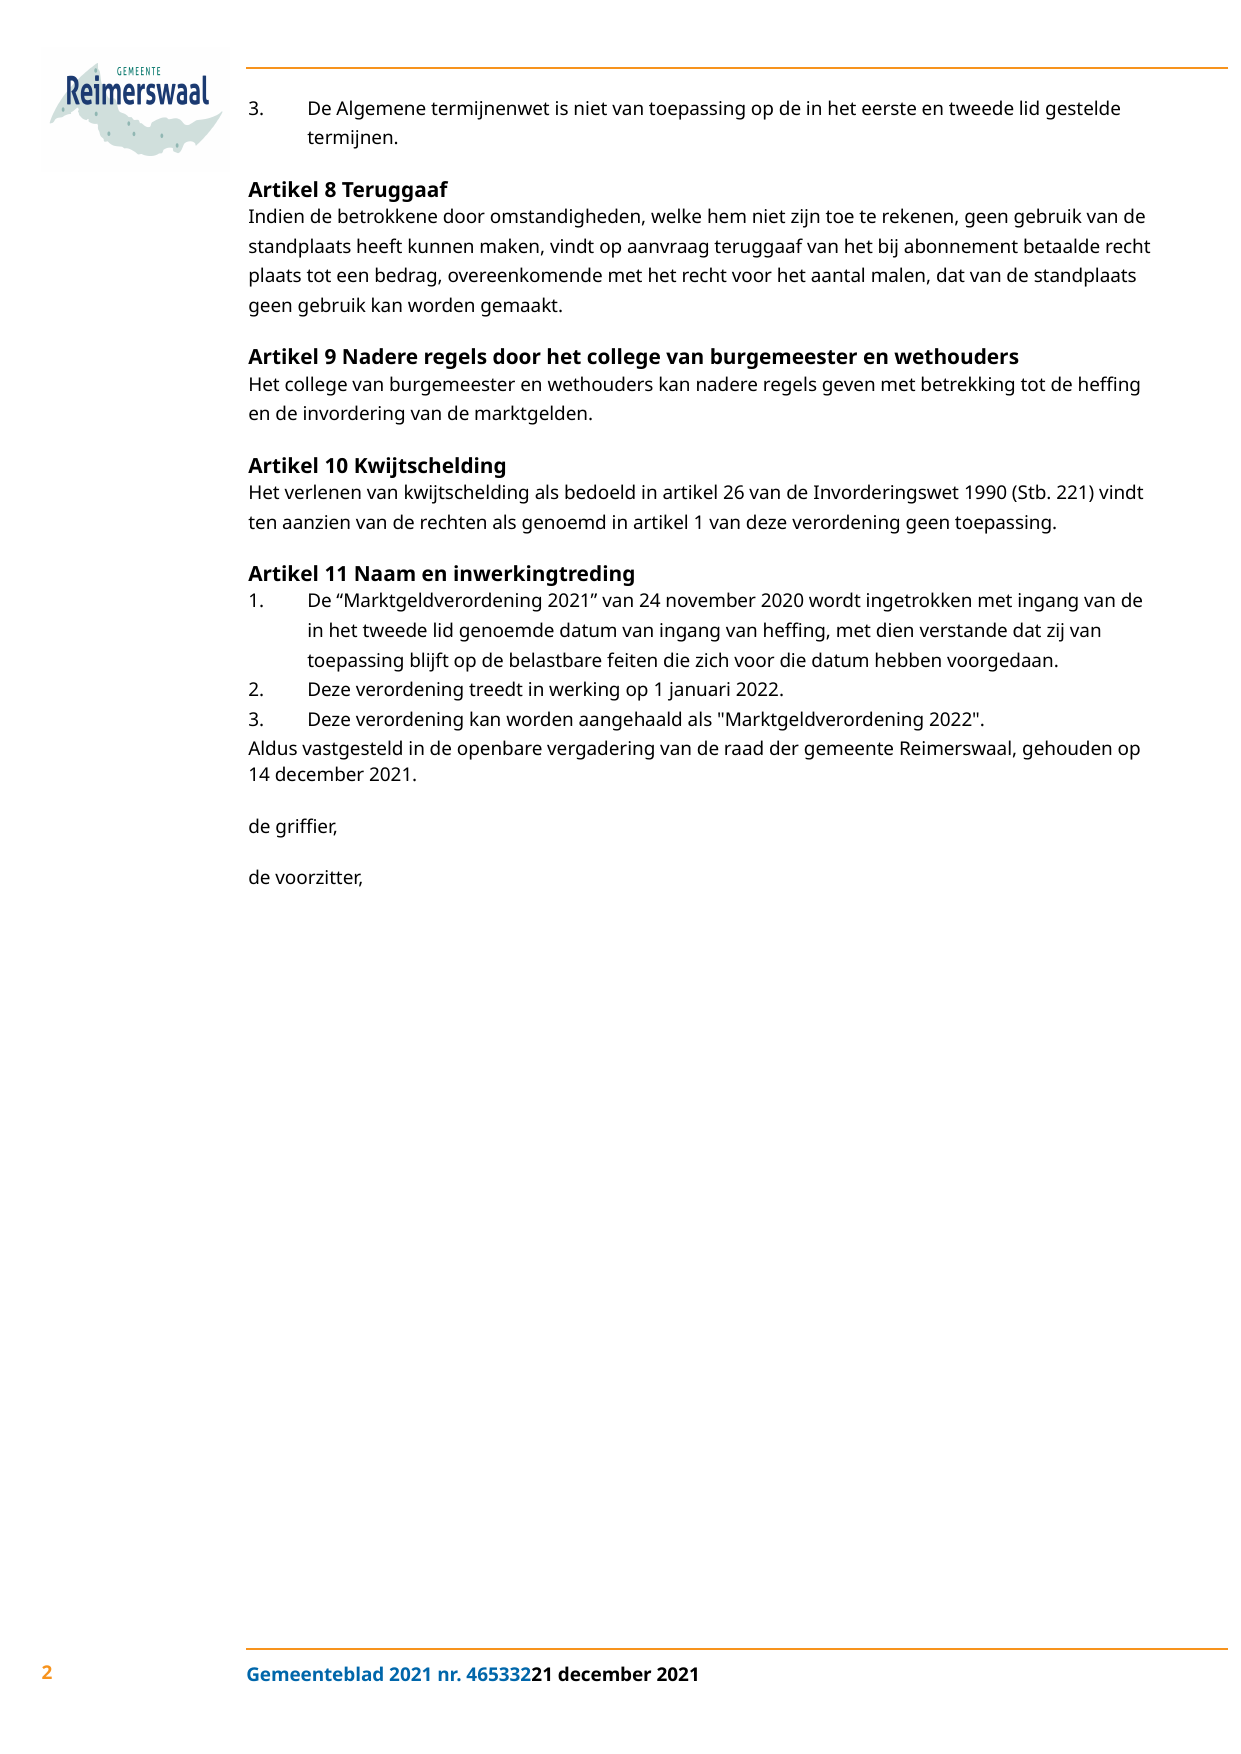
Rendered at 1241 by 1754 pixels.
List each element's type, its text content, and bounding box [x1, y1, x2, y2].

text Aldus vastgesteld in de openbare vergadering van de raad der gemeente Reimerswaal, gehouden op 14 december 2021. [248, 736, 1152, 787]
text Artikel 11 Naam en inwerkingtreding [248, 559, 1152, 588]
text Artikel 8 Teruggaaf [248, 175, 1152, 203]
text Indien de betrokkene door omstandigheden, welke hem niet zijn toe te rekenen, geen gebruik van de standplaats heeft kunnen maken, vindt op aanvraag teruggaaf van het bij abonnement betaalde recht plaats tot een bedrag, overeenkomende met het recht voor het aantal malen, dat van de standplaats geen gebruik kan worden gemaakt. [248, 203, 1152, 318]
text Het verlenen van kwijtschelding als bedoeld in artikel 26 van de Invorderingswet 1990 (Stb. 221) vindt ten aanzien van de rechten als genoemd in artikel 1 van deze verordening geen toepassing. [248, 479, 1152, 534]
list De “Marktgeldverordening 2021” van 24 november 2020 wordt ingetrokken met ingang van de in het tweede lid genoemde datum van ingang van heffing, met dien verstande dat zij van toepassing blijft op de belastbare feiten die zich voor die datum hebben voorgedaan. [248, 588, 1152, 673]
list De Algemene termijnenwet is niet van toepassing op de in het eerste en tweede lid gestelde termijnen. [248, 95, 1152, 150]
text de voorzitter, [248, 864, 1152, 890]
text Artikel 9 Nadere regels door het college van burgemeester en wethouders [248, 342, 1152, 371]
text Het college van burgemeester en wethouders kan nadere regels geven met betrekking tot de heffing en de invordering van de marktgelden. [248, 371, 1152, 426]
text de griffier, [248, 813, 1152, 838]
list Deze verordening kan worden aangehaald als "Marktgeldverordening 2022". [248, 706, 1152, 732]
list Deze verordening treedt in werking op 1 januari 2022. [248, 676, 1152, 702]
picture [41, 47, 231, 172]
text Artikel 10 Kwijtschelding [248, 451, 1152, 479]
